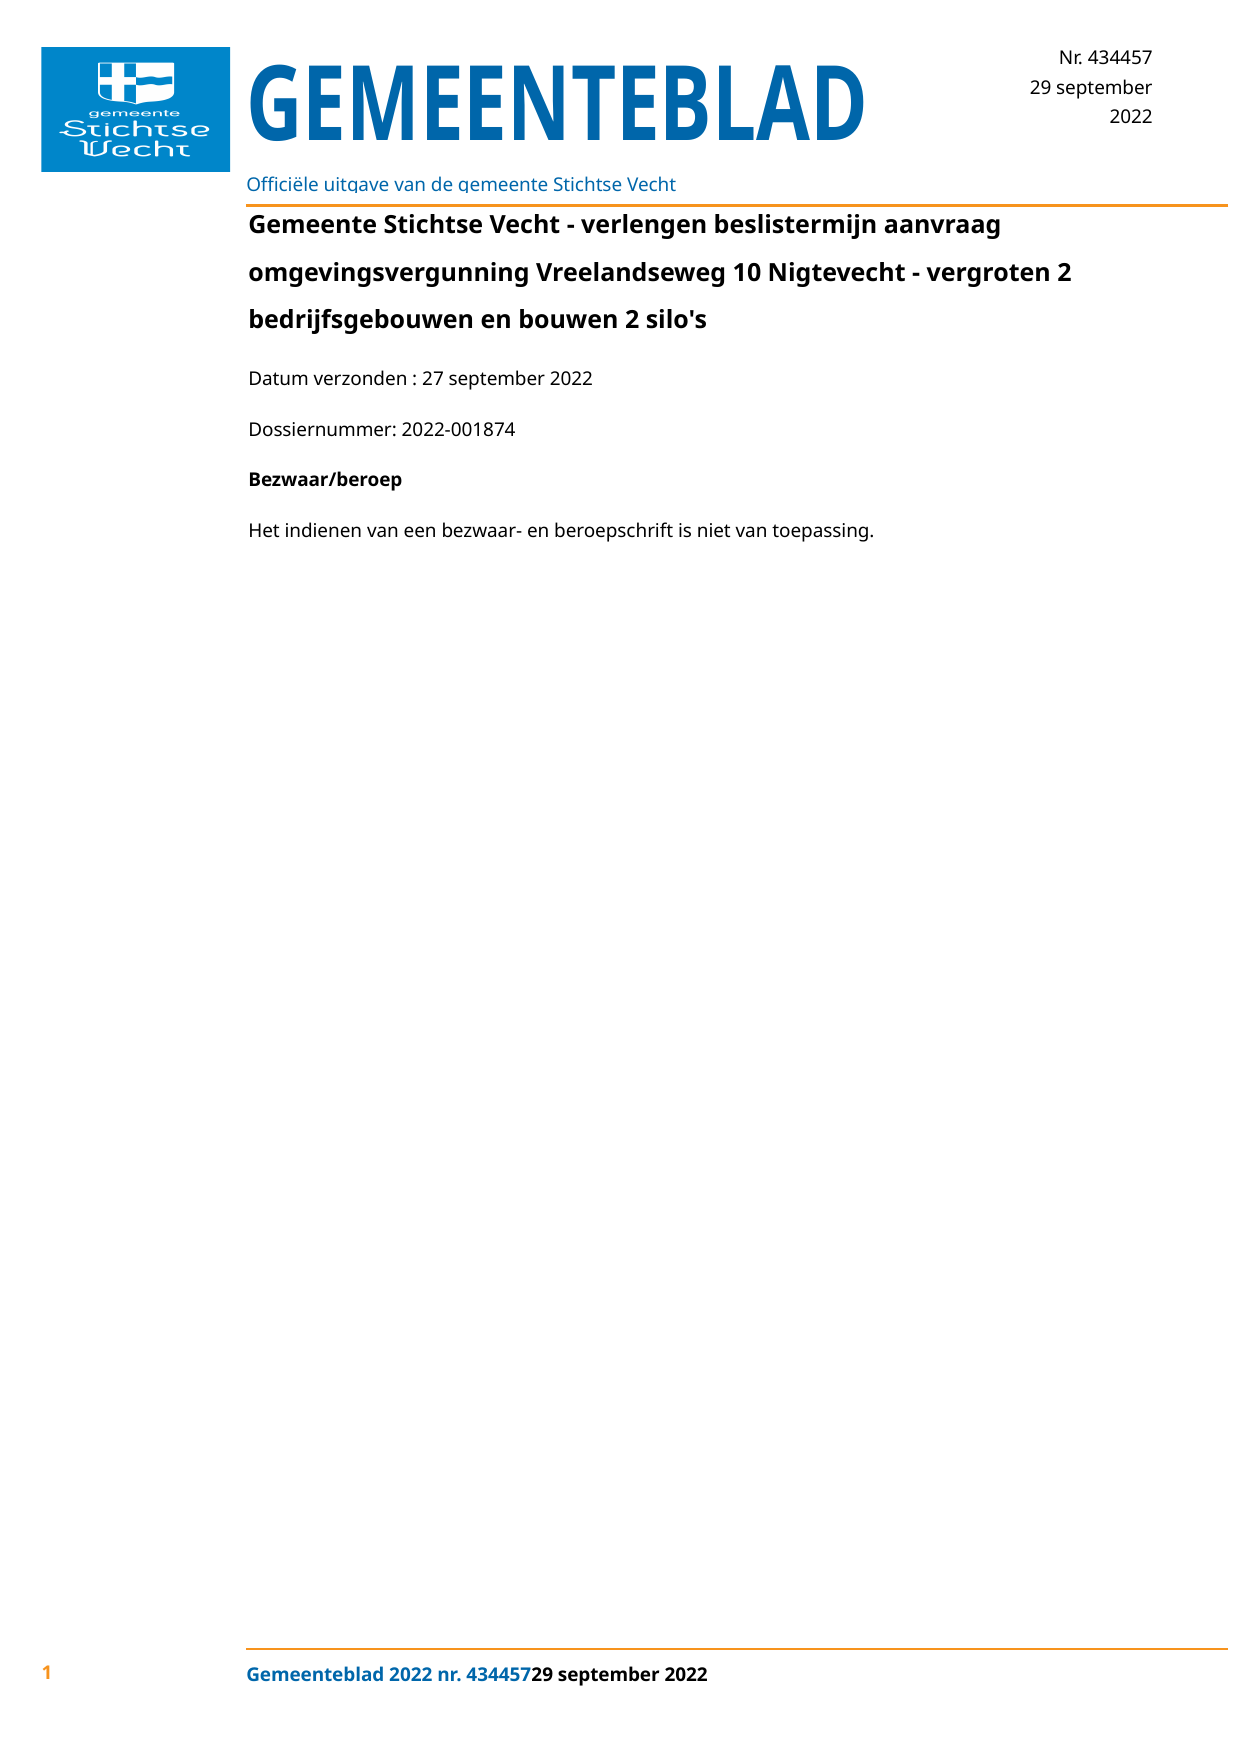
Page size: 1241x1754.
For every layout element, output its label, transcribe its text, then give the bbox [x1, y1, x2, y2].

text Het indienen van een bezwaar- en beroepschrift is niet van toepassing. [248, 517, 1152, 542]
picture [137, 63, 174, 103]
picture [99, 63, 135, 101]
text Dossiernummer: 2022-001874 [248, 416, 1152, 442]
text Gemeente Stichtse Vecht - verlengen beslistermijn aanvraag omgevingsvergunning Vreelandseweg 10 Nigtevecht - vergroten 2 bedrijfsgebouwen en bouwen 2 silo's [248, 207, 1152, 336]
text Bezwaar/beroep [248, 466, 1152, 492]
text Datum verzonden : 27 september 2022 [248, 366, 1152, 391]
